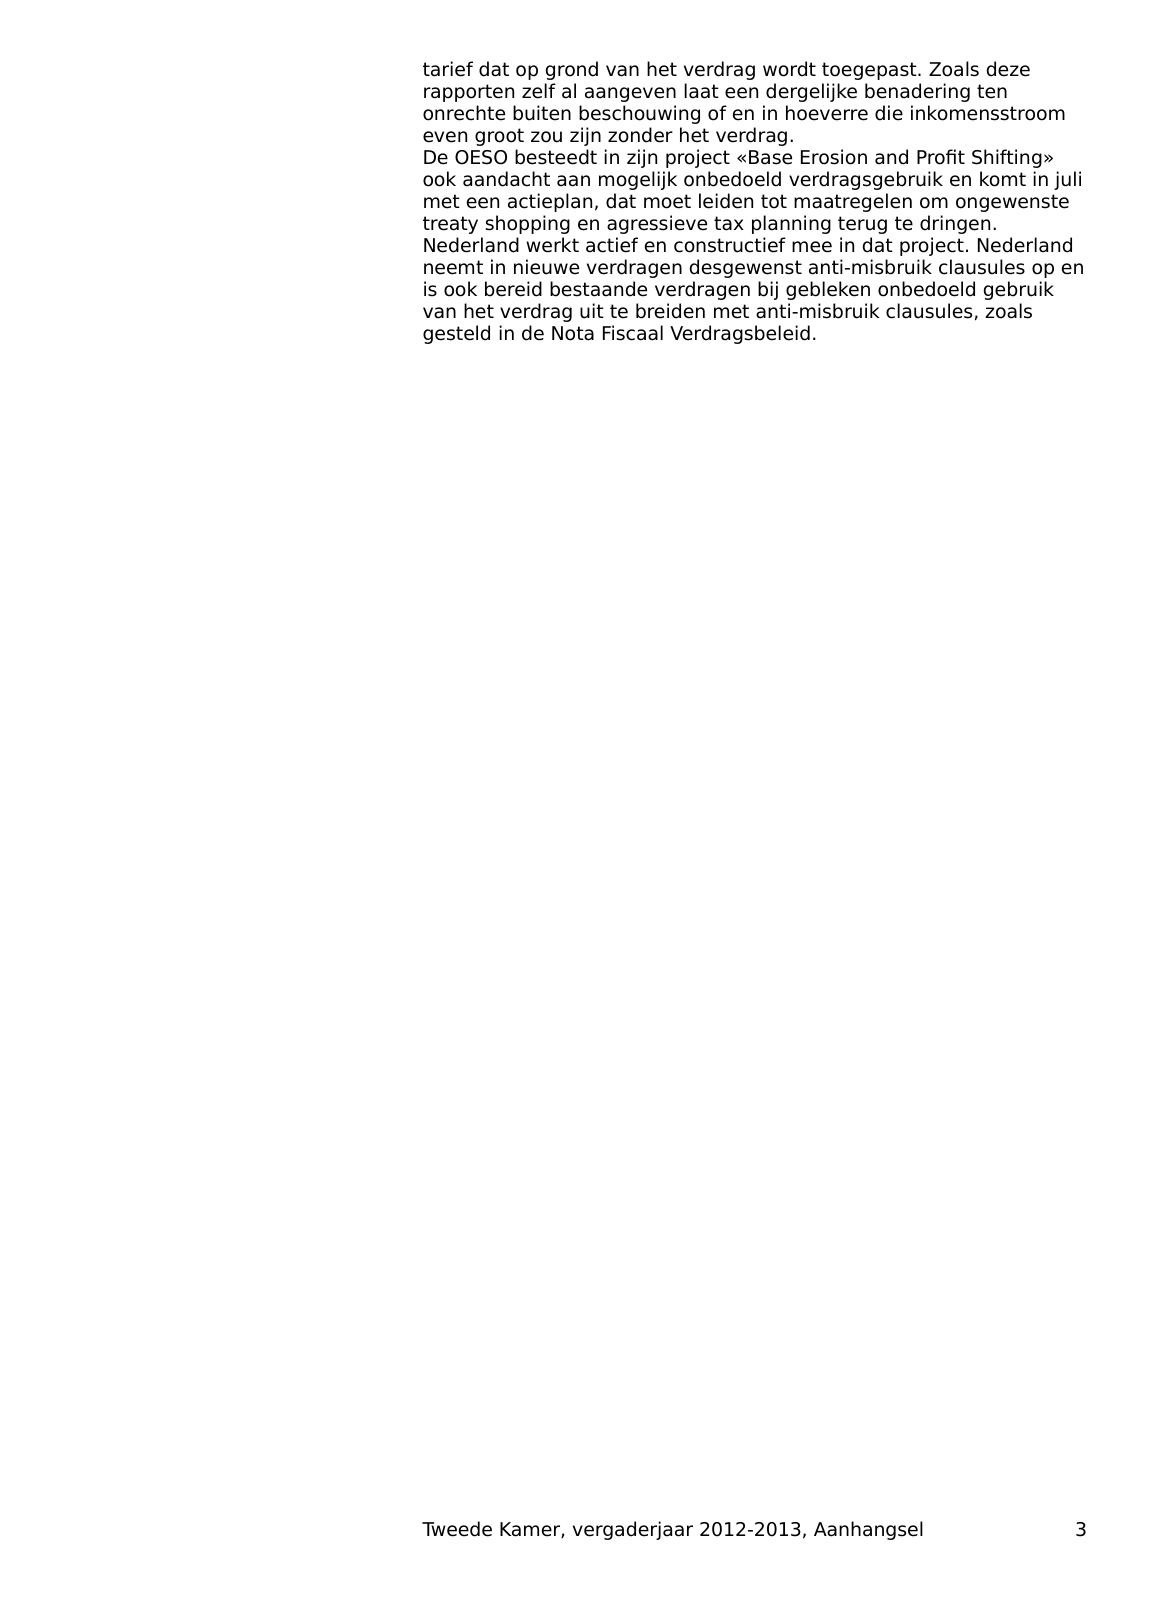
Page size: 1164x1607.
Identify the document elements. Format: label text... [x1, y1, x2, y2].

text De OESO besteedt in zijn project «Base Erosion and Profit Shifting» ook aandacht aan mogelijk onbedoeld verdragsgebruik en komt in juli met een actieplan, dat moet leiden tot maatregelen om ongewenste treaty shopping en agressieve tax planning terug te dringen. Nederland werkt actief en constructief mee in dat project. Nederland neemt in nieuwe verdragen desgewenst anti-misbruik clausules op en is ook bereid bestaande verdragen bij gebleken onbedoeld gebruik van het verdrag uit te breiden met anti-misbruik clausules, zoals gesteld in de Nota Fiscaal Verdragsbeleid. [422, 147, 1087, 345]
text tarief dat op grond van het verdrag wordt toegepast. Zoals deze rapporten zelf al aangeven laat een dergelijke benadering ten onrechte buiten beschouwing of en in hoeverre die inkomensstroom even groot zou zijn zonder het verdrag. [422, 59, 1087, 147]
